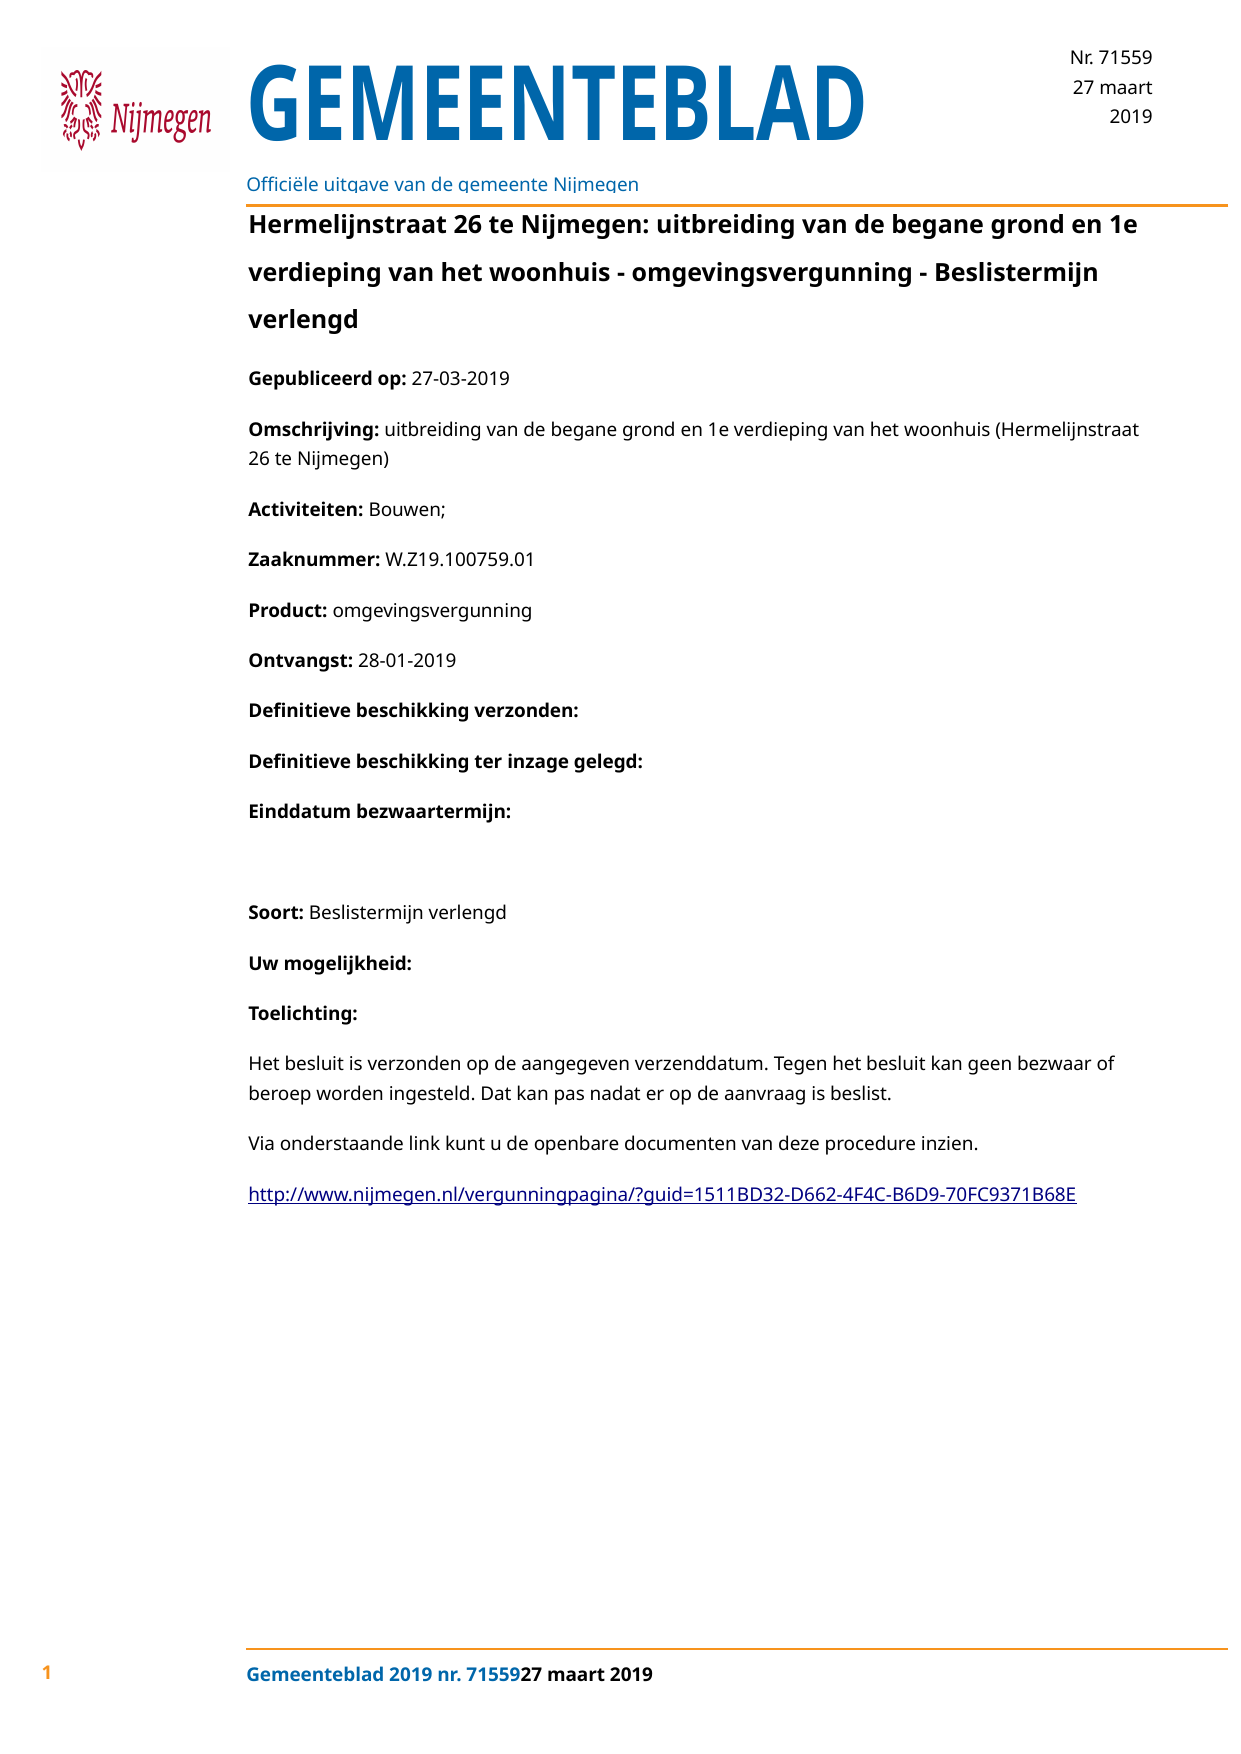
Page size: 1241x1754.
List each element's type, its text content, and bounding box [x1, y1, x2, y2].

text Gepubliceerd op: 27-03-2019 [248, 366, 1152, 391]
text Ontvangst: 28-01-2019 [248, 647, 1152, 673]
text Definitieve beschikking verzonden: [248, 698, 1152, 723]
text Toelichting: [248, 1000, 1152, 1026]
text Uw mogelijkheid: [248, 950, 1152, 975]
text Hermelijnstraat 26 te Nijmegen: uitbreiding van de begane grond en 1e verdieping van het woonhuis - omgevingsvergunning - Beslistermijn verlengd [248, 207, 1152, 336]
text Product: omgevingsvergunning [248, 597, 1152, 622]
text Zaaknummer: W.Z19.100759.01 [248, 546, 1152, 572]
text Soort: Beslistermijn verlengd [248, 899, 1152, 925]
text Het besluit is verzonden op de aangegeven verzenddatum. Tegen het besluit kan geen bezwaar of beroep worden ingesteld. Dat kan pas nadat er op de aanvraag is beslist. [248, 1051, 1152, 1106]
text Omschrijving: uitbreiding van de begane grond en 1e verdieping van het woonhuis (Hermelijnstraat 26 te Nijmegen) [248, 416, 1152, 471]
text Activiteiten: Bouwen; [248, 496, 1152, 522]
text Einddatum bezwaartermijn: [248, 798, 1152, 824]
picture [41, 47, 231, 172]
text Via onderstaande link kunt u de openbare documenten van deze procedure inzien. [248, 1131, 1152, 1156]
text Definitieve beschikking ter inzage gelegd: [248, 748, 1152, 774]
text http://www.nijmegen.nl/vergunningpagina/?guid=1511BD32-D662-4F4C-B6D9-70FC9371B68E [248, 1181, 1152, 1207]
